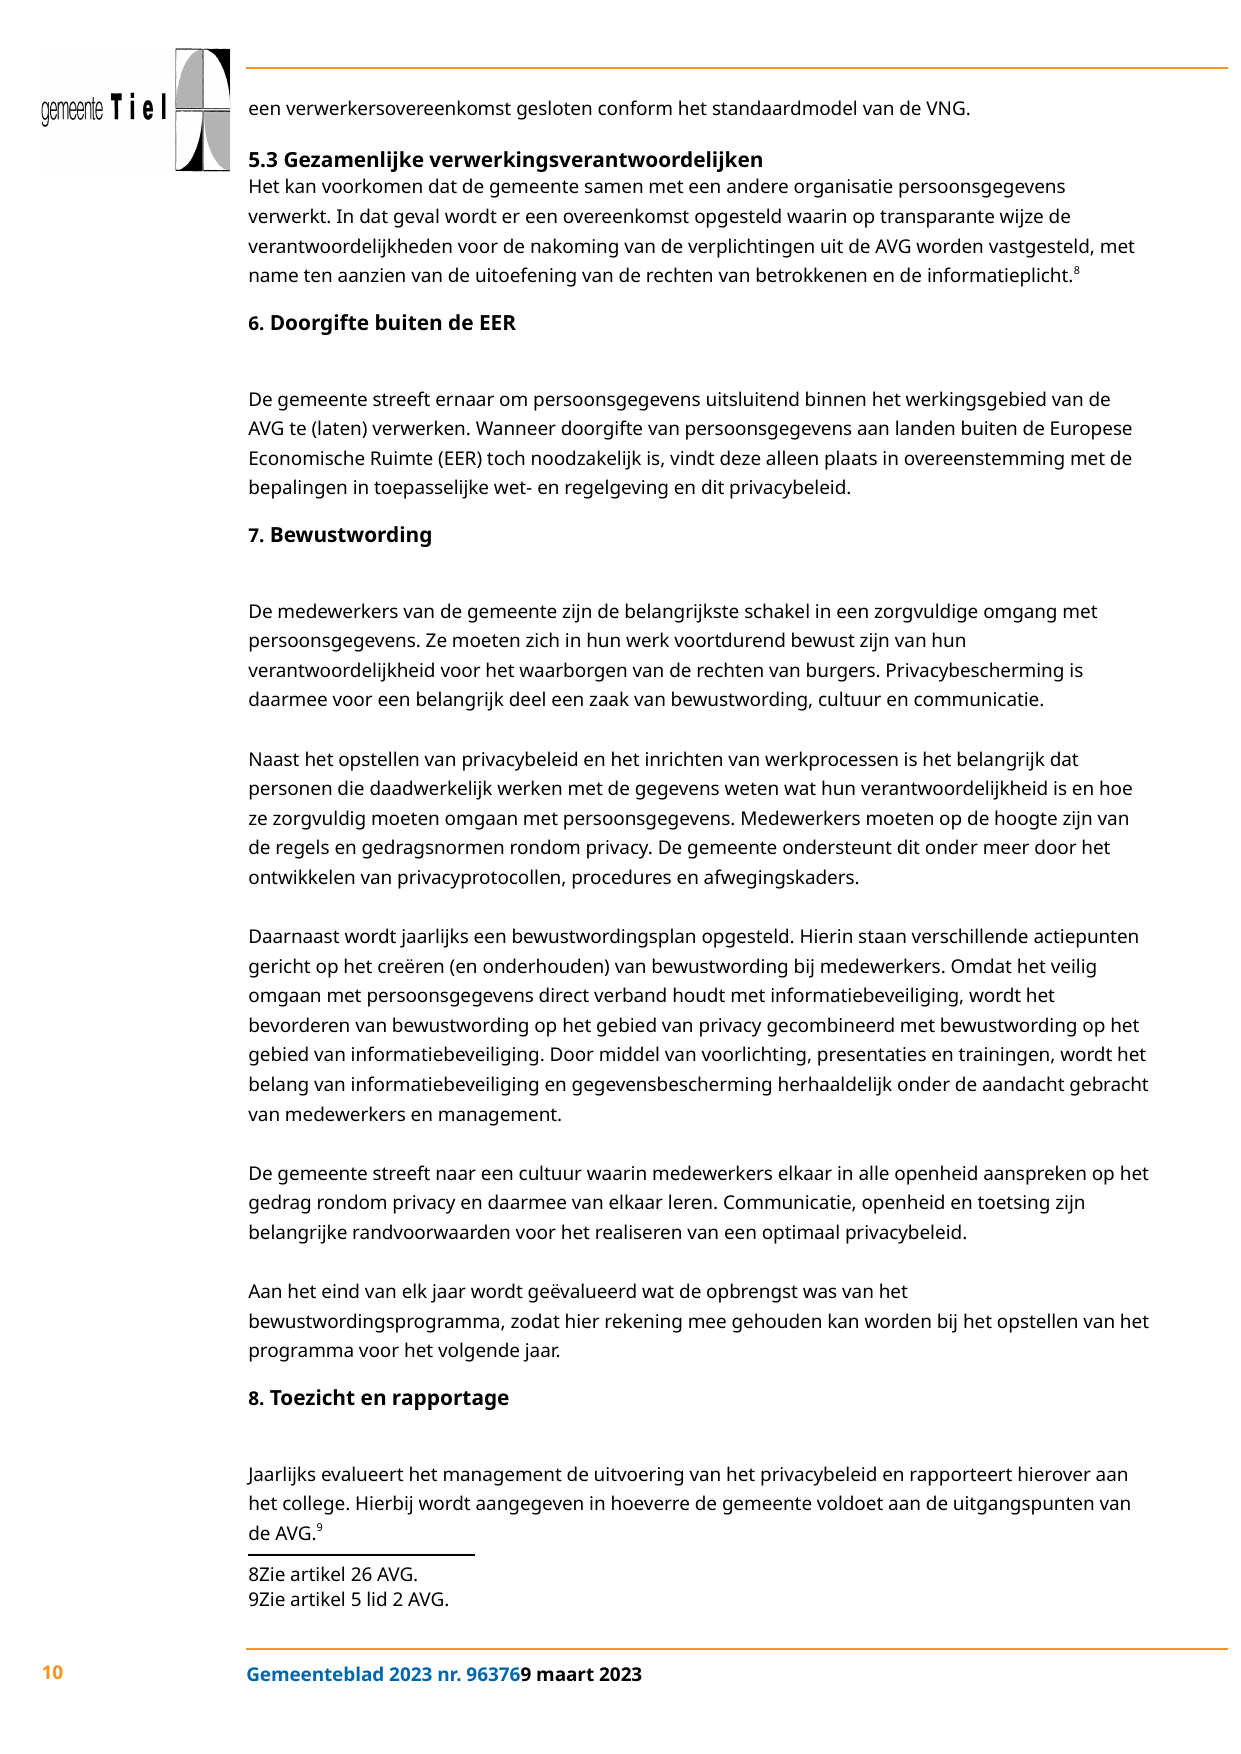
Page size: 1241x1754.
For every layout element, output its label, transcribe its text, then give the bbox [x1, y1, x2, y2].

text 7. Bewustwording [248, 520, 1152, 548]
text 8. Toezicht en rapportage [248, 1383, 1152, 1411]
text Zie artikel 26 AVG. [248, 1561, 1152, 1586]
text Jaarlijks evalueert het management de uitvoering van het privacybeleid en rapporteert hierover aan het college. Hierbij wordt aangegeven in hoeverre de gemeente voldoet aan de uitgangspunten van de AVG. [248, 1461, 1152, 1546]
text 5.3 Gezamenlijke verwerkingsverantwoordelijken [248, 145, 1152, 174]
text De gemeente streeft naar een cultuur waarin medewerkers elkaar in alle openheid aanspreken op het gedrag rondom privacy en daarmee van elkaar leren. Communicatie, openheid en toetsing zijn belangrijke randvoorwaarden voor het realiseren van een optimaal privacybeleid. [248, 1160, 1152, 1245]
text Daarnaast wordt jaarlijks een bewustwordingsplan opgesteld. Hierin staan verschillende actiepunten gericht op het creëren (en onderhouden) van bewustwording bij medewerkers. Omdat het veilig omgaan met persoonsgegevens direct verband houdt met informatiebeveiliging, wordt het bevorderen van bewustwording op het gebied van privacy gecombineerd met bewustwording op het gebied van informatiebeveiliging. Door middel van voorlichting, presentaties en trainingen, wordt het belang van informatiebeveiliging en gegevensbescherming herhaaldelijk onder de aandacht gebracht van medewerkers en management. [248, 923, 1152, 1126]
text Naast het opstellen van privacybeleid en het inrichten van werkprocessen is het belangrijk dat personen die daadwerkelijk werken met de gegevens weten wat hun verantwoordelijkheid is en hoe ze zorgvuldig moeten omgaan met persoonsgegevens. Medewerkers moeten op de hoogte zijn van de regels en gedragsnormen rondom privacy. De gemeente ondersteunt dit onder meer door het ontwikkelen van privacyprotocollen, procedures en afwegingskaders. [248, 746, 1152, 890]
text een verwerkersovereenkomst gesloten conform het standaardmodel van de VNG. [248, 95, 1152, 121]
text 6. Doorgifte buiten de EER [248, 308, 1152, 336]
text Zie artikel 5 lid 2 AVG. [248, 1586, 1152, 1612]
picture [41, 47, 231, 172]
text De gemeente streeft ernaar om persoonsgegevens uitsluitend binnen het werkingsgebied van de AVG te (laten) verwerken. Wanneer doorgifte van persoonsgegevens aan landen buiten de Europese Economische Ruimte (EER) toch noodzakelijk is, vindt deze alleen plaats in overeenstemming met de bepalingen in toepasselijke wet- en regelgeving en dit privacybeleid. [248, 386, 1152, 500]
text De medewerkers van de gemeente zijn de belangrijkste schakel in een zorgvuldige omgang met persoonsgegevens. Ze moeten zich in hun werk voortdurend bewust zijn van hun verantwoordelijkheid voor het waarborgen van de rechten van burgers. Privacybescherming is daarmee voor een belangrijk deel een zaak van bewustwording, cultuur en communicatie. [248, 598, 1152, 712]
text Aan het eind van elk jaar wordt geëvalueerd wat de opbrengst was van het bewustwordingsprogramma, zodat hier rekening mee gehouden kan worden bij het opstellen van het programma voor het volgende jaar. [248, 1278, 1152, 1363]
text Het kan voorkomen dat de gemeente samen met een andere organisatie persoonsgegevens verwerkt. In dat geval wordt er een overeenkomst opgesteld waarin op transparante wijze de verantwoordelijkheden voor de nakoming van de verplichtingen uit de AVG worden vastgesteld, met name ten aanzien van de uitoefening van de rechten van betrokkenen en de informatieplicht. [248, 174, 1152, 288]
